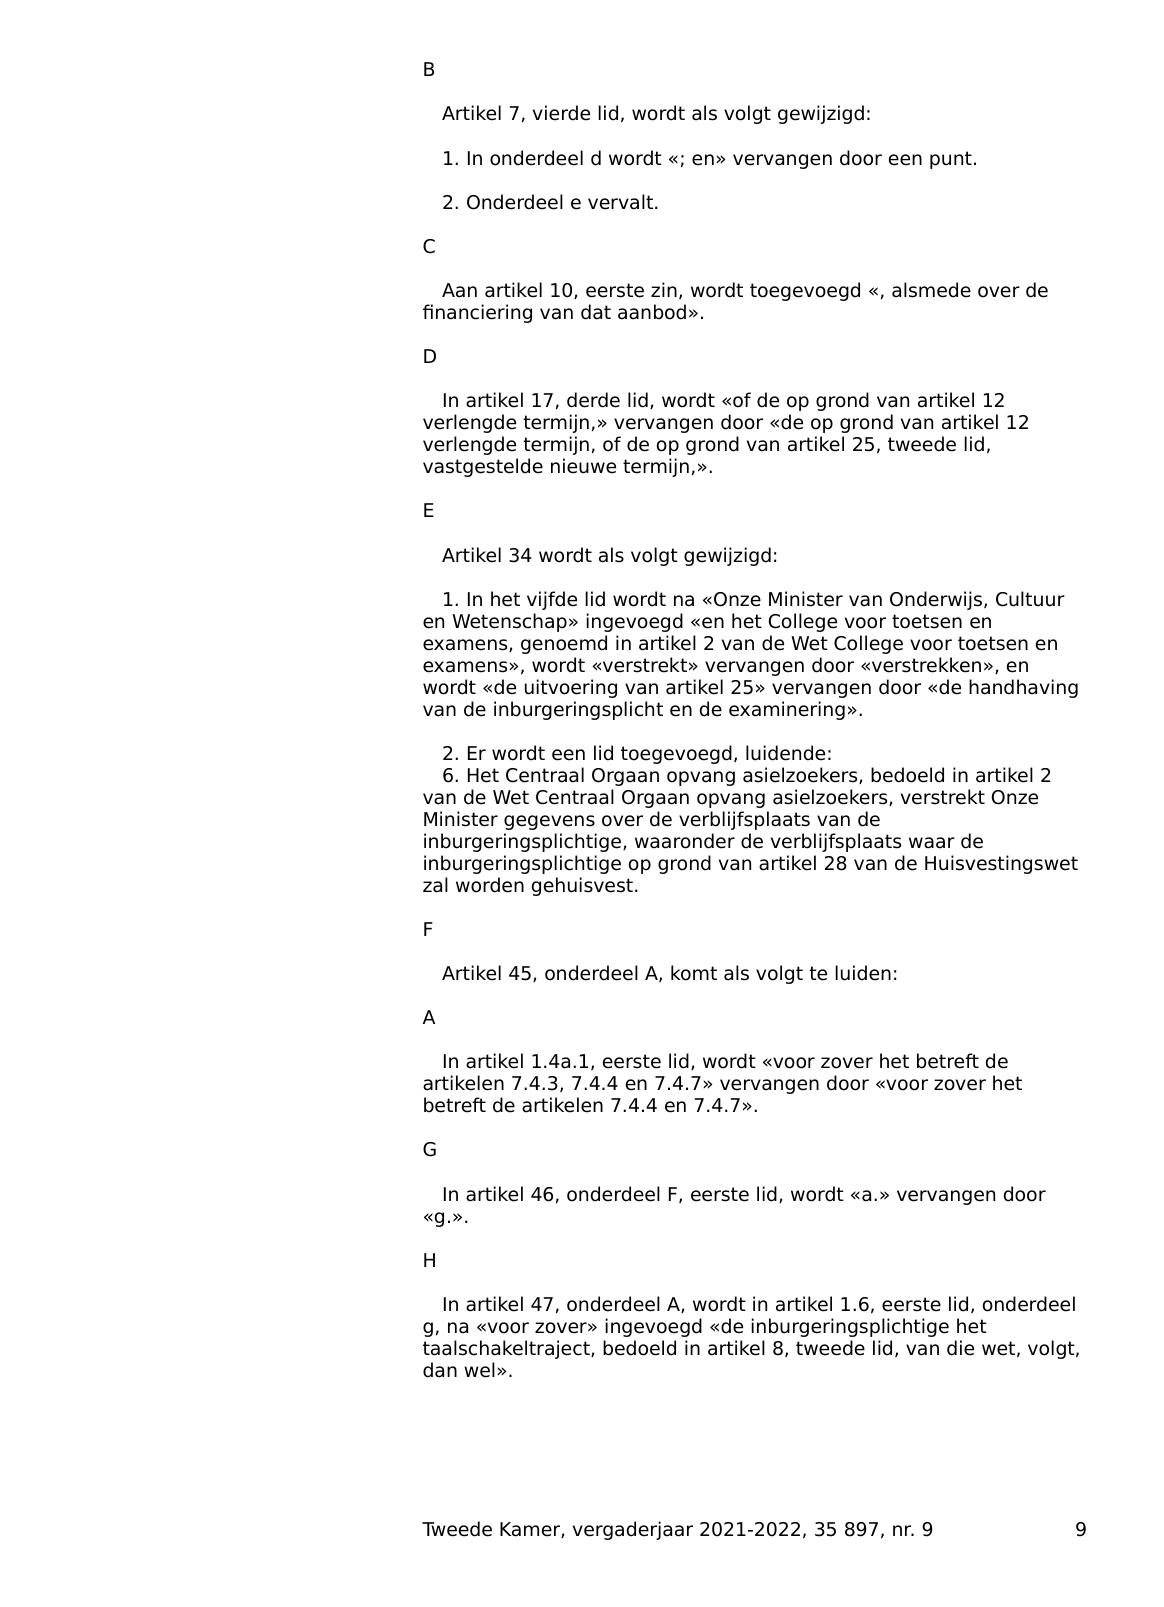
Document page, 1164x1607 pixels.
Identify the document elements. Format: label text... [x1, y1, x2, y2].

text In artikel 46, onderdeel F, eerste lid, wordt «a.» vervangen door «g.». [422, 1183, 1087, 1227]
subtitle C [422, 236, 1087, 258]
subtitle B [422, 59, 1087, 81]
text In artikel 17, derde lid, wordt «of de op grond van artikel 12 verlengde termijn,» vervangen door «de op grond van artikel 12 verlengde termijn, of de op grond van artikel 25, tweede lid, vastgestelde nieuwe termijn,». [422, 390, 1087, 478]
subtitle A [422, 1007, 1087, 1029]
subtitle F [422, 919, 1087, 941]
text Artikel 34 wordt als volgt gewijzigd: [422, 544, 1087, 566]
text 6. Het Centraal Orgaan opvang asielzoekers, bedoeld in artikel 2 van de Wet Centraal Orgaan opvang asielzoekers, verstrekt Onze Minister gegevens over de verblijfsplaats van de inburgeringsplichtige, waaronder de verblijfsplaats waar de inburgeringsplichtige op grond van artikel 28 van de Huisvestingswet zal worden gehuisvest. [422, 765, 1087, 897]
text 2. Onderdeel e vervalt. [422, 192, 1087, 213]
text 1. In het vijfde lid wordt na «Onze Minister van Onderwijs, Cultuur en Wetenschap» ingevoegd «en het College voor toetsen en examens, genoemd in artikel 2 van de Wet College voor toetsen en examens», wordt «verstrekt» vervangen door «verstrekken», en wordt «de uitvoering van artikel 25» vervangen door «de handhaving van de inburgeringsplicht en de examinering». [422, 589, 1087, 721]
subtitle D [422, 346, 1087, 368]
text 1. In onderdeel d wordt «; en» vervangen door een punt. [422, 147, 1087, 169]
text In artikel 47, onderdeel A, wordt in artikel 1.6, eerste lid, onderdeel g, na «voor zover» ingevoegd «de inburgeringsplichtige het taalschakeltraject, bedoeld in artikel 8, tweede lid, van die wet, volgt, dan wel». [422, 1294, 1087, 1382]
subtitle H [422, 1250, 1087, 1272]
text In artikel 1.4a.1, eerste lid, wordt «voor zover het betreft de artikelen 7.4.3, 7.4.4 en 7.4.7» vervangen door «voor zover het betreft de artikelen 7.4.4 en 7.4.7». [422, 1051, 1087, 1117]
text Aan artikel 10, eerste zin, wordt toegevoegd «, alsmede over de financiering van dat aanbod». [422, 280, 1087, 324]
text Artikel 7, vierde lid, wordt als volgt gewijzigd: [422, 103, 1087, 125]
text Artikel 45, onderdeel A, komt als volgt te luiden: [422, 963, 1087, 985]
subtitle E [422, 500, 1087, 522]
subtitle G [422, 1139, 1087, 1161]
text 2. Er wordt een lid toegevoegd, luidende: [422, 743, 1087, 765]
